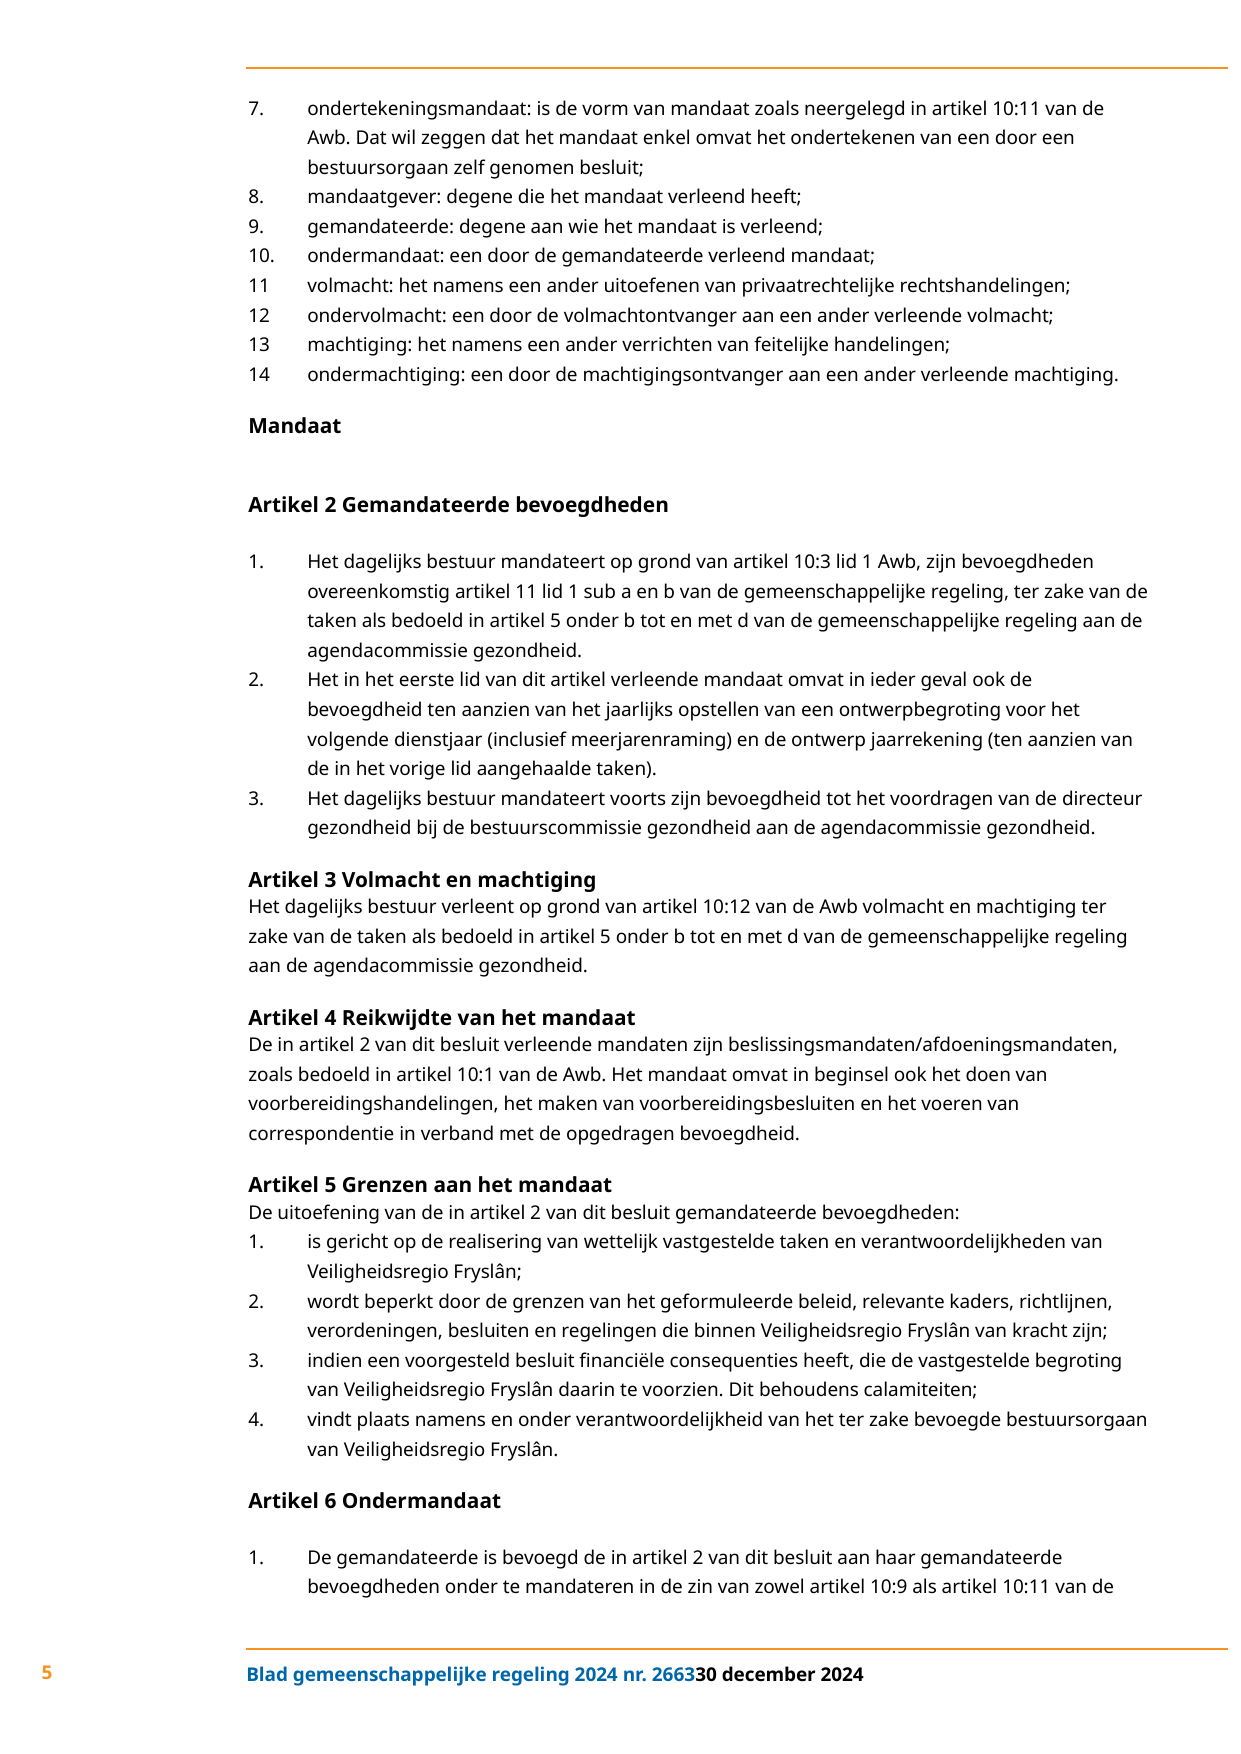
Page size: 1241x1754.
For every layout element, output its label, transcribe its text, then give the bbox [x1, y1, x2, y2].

list vindt plaats namens en onder verantwoordelijkheid van het ter zake bevoegde bestuursorgaan van Veiligheidsregio Fryslân. [248, 1406, 1152, 1461]
picture [41, 47, 231, 172]
list ondervolmacht: een door de volmachtontvanger aan een ander verleende volmacht; [248, 302, 1152, 328]
list Het dagelijks bestuur mandateert voorts zijn bevoegdheid tot het voordragen van de directeur gezondheid bij de bestuurscommissie gezondheid aan de agendacommissie gezondheid. [248, 785, 1152, 840]
list machtiging: het namens een ander verrichten van feitelijke handelingen; [248, 331, 1152, 357]
text Artikel 6 Ondermandaat [248, 1486, 1152, 1514]
text Het dagelijks bestuur verleent op grond van artikel 10:12 van de Awb volmacht en machtiging ter zake van de taken als bedoeld in artikel 5 onder b tot en met d van de gemeenschappelijke regeling aan de agendacommissie gezondheid. [248, 893, 1152, 978]
text Artikel 5 Grenzen aan het mandaat [248, 1171, 1152, 1199]
list is gericht op de realisering van wettelijk vastgestelde taken en verantwoordelijkheden van Veiligheidsregio Fryslân; [248, 1229, 1152, 1284]
list indien een voorgesteld besluit financiële consequenties heeft, die de vastgestelde begroting van Veiligheidsregio Fryslân daarin te voorzien. Dit behoudens calamiteiten; [248, 1347, 1152, 1402]
list Het dagelijks bestuur mandateert op grond van artikel 10:3 lid 1 Awb, zijn bevoegdheden overeenkomstig artikel 11 lid 1 sub a en b van de gemeenschappelijke regeling, ter zake van de taken als bedoeld in artikel 5 onder b tot en met d van de gemeenschappelijke regeling aan de agendacommissie gezondheid. [248, 548, 1152, 663]
text De in artikel 2 van dit besluit verleende mandaten zijn beslissingsmandaten/afdoeningsmandaten, zoals bedoeld in artikel 10:1 van de Awb. Het mandaat omvat in beginsel ook het doen van voorbereidingshandelingen, het maken van voorbereidingsbesluiten en het voeren van correspondentie in verband met de opgedragen bevoegdheid. [248, 1031, 1152, 1146]
list ondertekeningsmandaat: is de vorm van mandaat zoals neergelegd in artikel 10:11 van de Awb. Dat wil zeggen dat het mandaat enkel omvat het ondertekenen van een door een bestuursorgaan zelf genomen besluit; [248, 95, 1152, 180]
list wordt beperkt door de grenzen van het geformuleerde beleid, relevante kaders, richtlijnen, verordeningen, besluiten en regelingen die binnen Veiligheidsregio Fryslân van kracht zijn; [248, 1288, 1152, 1343]
list ondermandaat: een door de gemandateerde verleend mandaat; [248, 243, 1152, 268]
list Het in het eerste lid van dit artikel verleende mandaat omvat in ieder geval ook de bevoegdheid ten aanzien van het jaarlijks opstellen van een ontwerpbegroting voor het volgende dienstjaar (inclusief meerjarenraming) en de ontwerp jaarrekening (ten aanzien van de in het vorige lid aangehaalde taken). [248, 667, 1152, 781]
list mandaatgever: degene die het mandaat verleend heeft; [248, 183, 1152, 209]
list De gemandateerde is bevoegd de in artikel 2 van dit besluit aan haar gemandateerde bevoegdheden onder te mandateren in de zin van zowel artikel 10:9 als artikel 10:11 van de [248, 1544, 1152, 1599]
list gemandateerde: degene aan wie het mandaat is verleend; [248, 213, 1152, 239]
text Artikel 3 Volmacht en machtiging [248, 865, 1152, 893]
text De uitoefening van de in artikel 2 van dit besluit gemandateerde bevoegdheden: [248, 1199, 1152, 1225]
list volmacht: het namens een ander uitoefenen van privaatrechtelijke rechtshandelingen; [248, 272, 1152, 298]
list ondermachtiging: een door de machtigingsontvanger aan een ander verleende machtiging. [248, 361, 1152, 387]
text Mandaat [248, 411, 1152, 440]
text Artikel 4 Reikwijdte van het mandaat [248, 1003, 1152, 1031]
text Artikel 2 Gemandateerde bevoegdheden [248, 490, 1152, 519]
